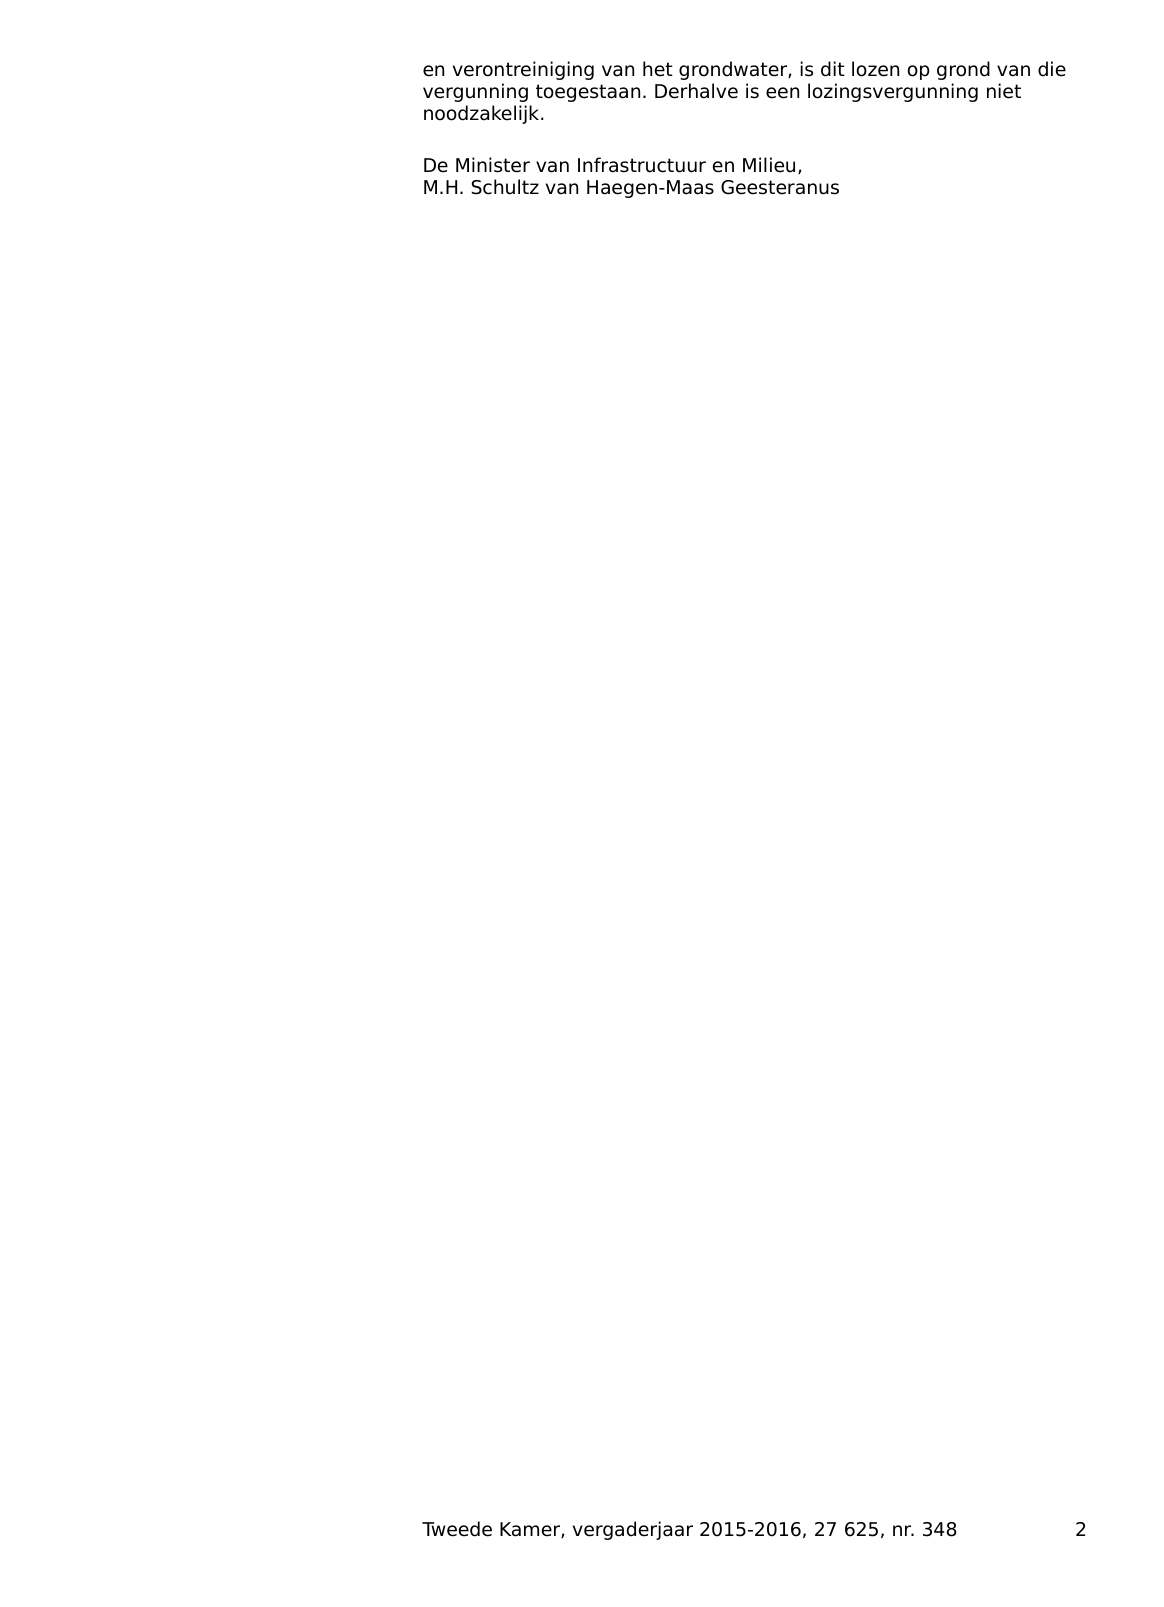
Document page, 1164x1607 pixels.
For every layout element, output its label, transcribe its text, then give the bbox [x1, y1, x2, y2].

text De Minister van Infrastructuur en Milieu, M.H. Schultz van Haegen-Maas Geesteranus [422, 155, 1087, 199]
text en verontreiniging van het grondwater, is dit lozen op grond van die vergunning toegestaan. Derhalve is een lozingsvergunning niet noodzakelijk. [422, 59, 1087, 125]
